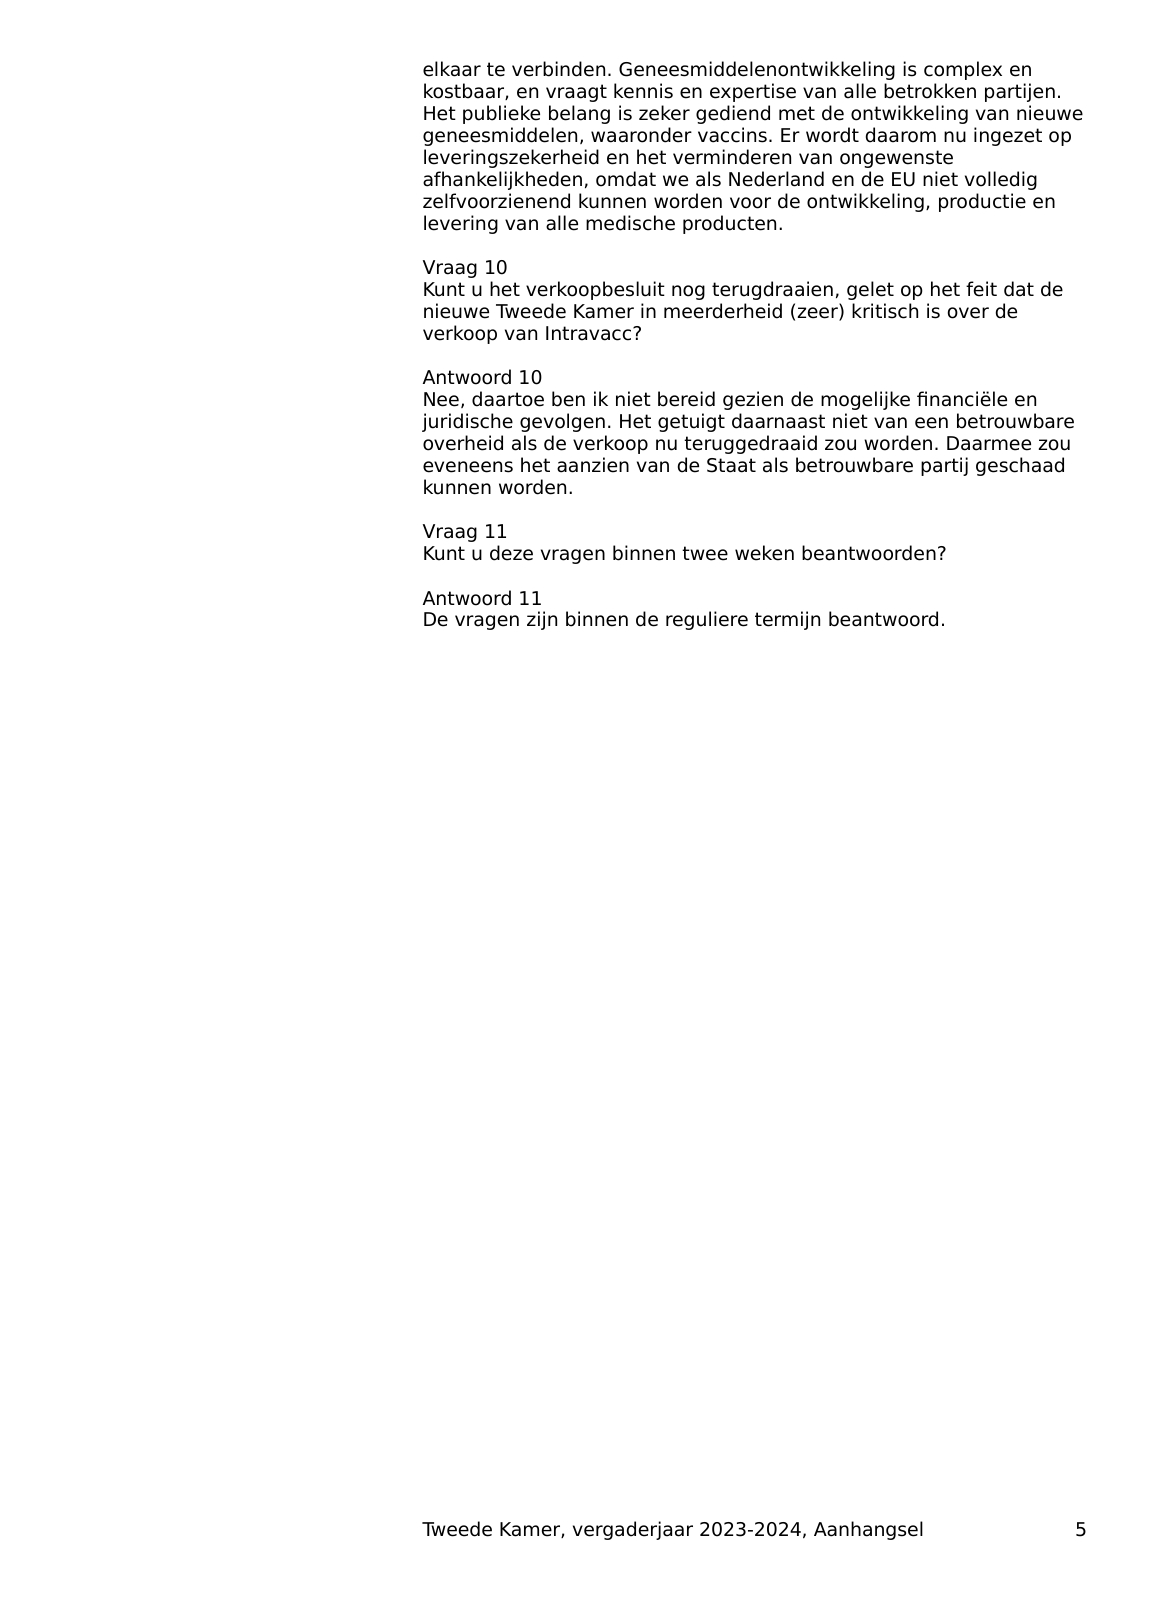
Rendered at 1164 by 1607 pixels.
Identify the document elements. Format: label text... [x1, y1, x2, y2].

text De vragen zijn binnen de reguliere termijn beantwoord. [422, 609, 1087, 631]
text Antwoord 10 [422, 367, 1087, 389]
text Kunt u het verkoopbesluit nog terugdraaien, gelet op het feit dat de nieuwe Tweede Kamer in meerderheid (zeer) kritisch is over de verkoop van Intravacc? [422, 279, 1087, 345]
text Vraag 10 [422, 257, 1087, 279]
text Vraag 11 [422, 521, 1087, 543]
text Nee, daartoe ben ik niet bereid gezien de mogelijke financiële en juridische gevolgen. Het getuigt daarnaast niet van een betrouwbare overheid als de verkoop nu teruggedraaid zou worden. Daarmee zou eveneens het aanzien van de Staat als betrouwbare partij geschaad kunnen worden. [422, 389, 1087, 499]
text Antwoord 11 [422, 587, 1087, 609]
text Kunt u deze vragen binnen twee weken beantwoorden? [422, 543, 1087, 565]
text elkaar te verbinden. Geneesmiddelenontwikkeling is complex en kostbaar, en vraagt kennis en expertise van alle betrokken partijen. Het publieke belang is zeker gediend met de ontwikkeling van nieuwe geneesmiddelen, waaronder vaccins. Er wordt daarom nu ingezet op leveringszekerheid en het verminderen van ongewenste afhankelijkheden, omdat we als Nederland en de EU niet volledig zelfvoorzienend kunnen worden voor de ontwikkeling, productie en levering van alle medische producten. [422, 59, 1087, 235]
